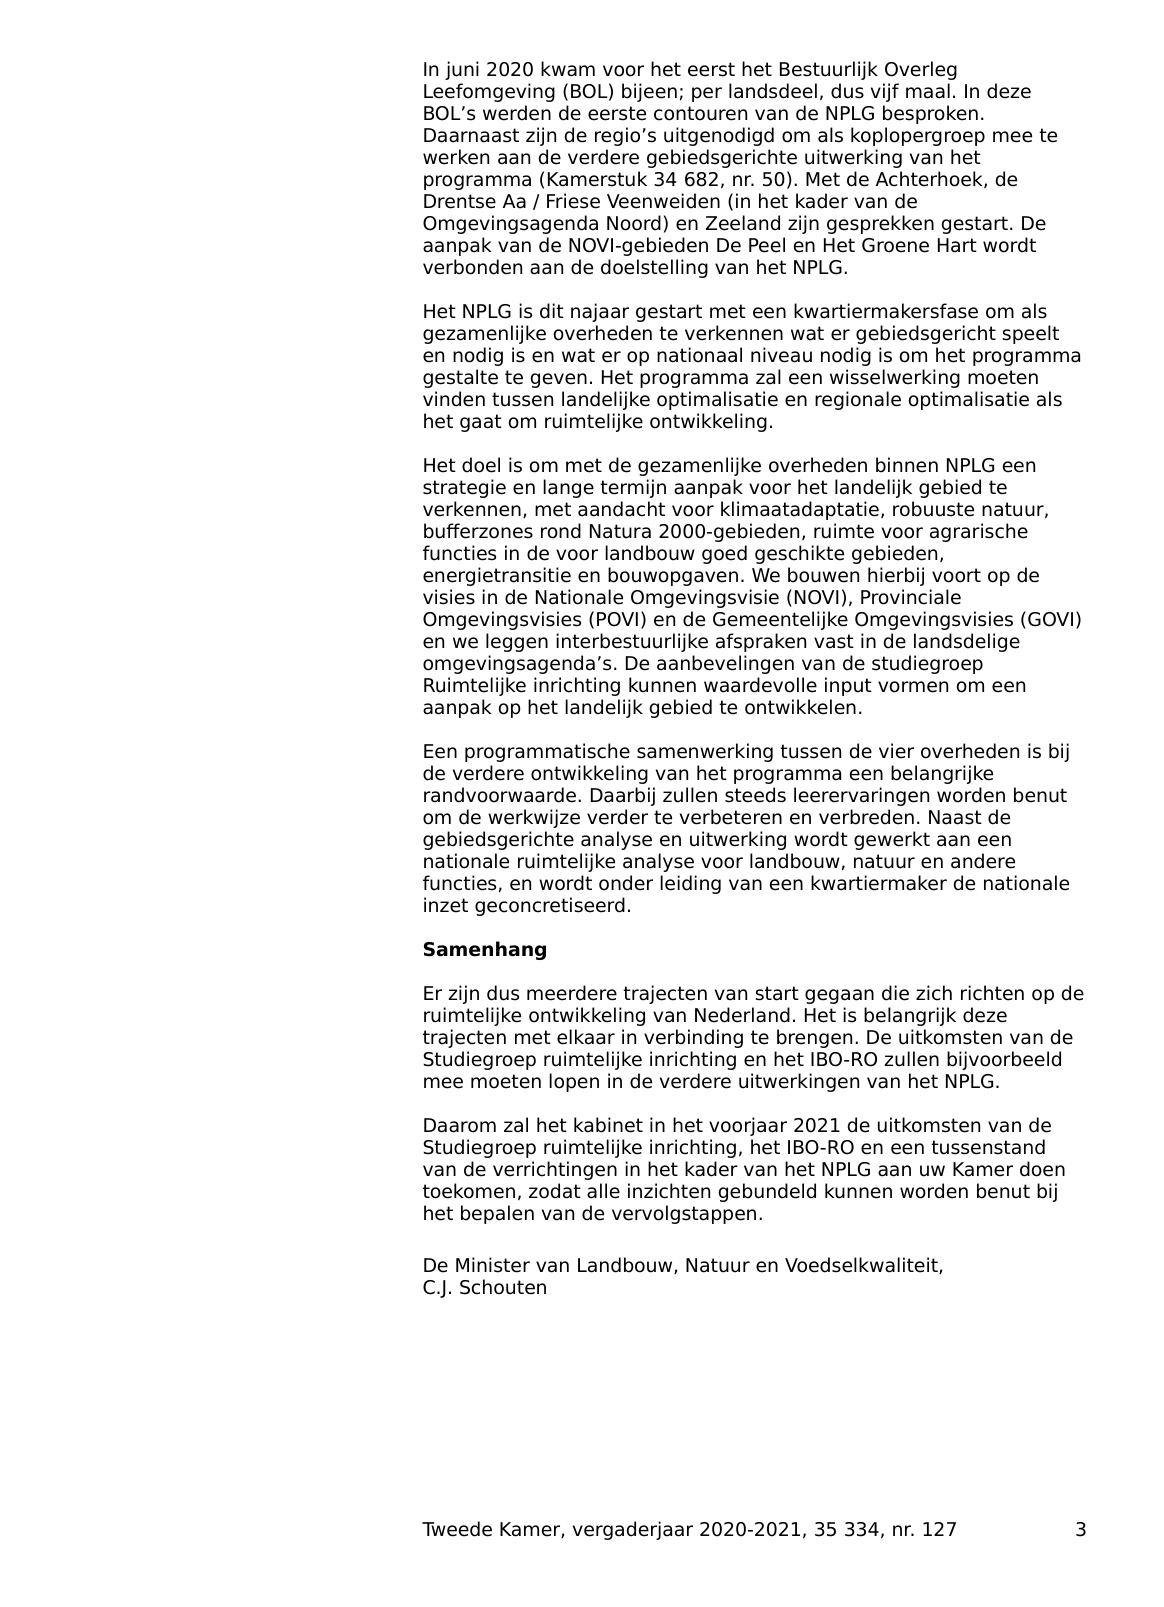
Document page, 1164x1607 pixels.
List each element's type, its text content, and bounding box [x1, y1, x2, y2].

text De Minister van Landbouw, Natuur en Voedselkwaliteit, C.J. Schouten [422, 1255, 1087, 1299]
text Daarom zal het kabinet in het voorjaar 2021 de uitkomsten van de Studiegroep ruimtelijke inrichting, het IBO-RO en een tussenstand van de verrichtingen in het kader van het NPLG aan uw Kamer doen toekomen, zodat alle inzichten gebundeld kunnen worden benut bij het bepalen van de vervolgstappen. [422, 1115, 1087, 1225]
text In juni 2020 kwam voor het eerst het Bestuurlijk Overleg Leefomgeving (BOL) bijeen; per landsdeel, dus vijf maal. In deze BOL’s werden de eerste contouren van de NPLG besproken. Daarnaast zijn de regio’s uitgenodigd om als koplopergroep mee te werken aan de verdere gebiedsgerichte uitwerking van het programma (Kamerstuk 34 682, nr. 50). Met de Achterhoek, de Drentse Aa / Friese Veenweiden (in het kader van de Omgevingsagenda Noord) en Zeeland zijn gesprekken gestart. De aanpak van de NOVI-gebieden De Peel en Het Groene Hart wordt verbonden aan de doelstelling van het NPLG. [422, 59, 1087, 279]
text Een programmatische samenwerking tussen de vier overheden is bij de verdere ontwikkeling van het programma een belangrijke randvoorwaarde. Daarbij zullen steeds leerervaringen worden benut om de werkwijze verder te verbeteren en verbreden. Naast de gebiedsgerichte analyse en uitwerking wordt gewerkt aan een nationale ruimtelijke analyse voor landbouw, natuur en andere functies, en wordt onder leiding van een kwartiermaker de nationale inzet geconcretiseerd. [422, 741, 1087, 917]
text Het NPLG is dit najaar gestart met een kwartiermakersfase om als gezamenlijke overheden te verkennen wat er gebiedsgericht speelt en nodig is en wat er op nationaal niveau nodig is om het programma gestalte te geven. Het programma zal een wisselwerking moeten vinden tussen landelijke optimalisatie en regionale optimalisatie als het gaat om ruimtelijke ontwikkeling. [422, 301, 1087, 433]
text Er zijn dus meerdere trajecten van start gegaan die zich richten op de ruimtelijke ontwikkeling van Nederland. Het is belangrijk deze trajecten met elkaar in verbinding te brengen. De uitkomsten van de Studiegroep ruimtelijke inrichting en het IBO-RO zullen bijvoorbeeld mee moeten lopen in de verdere uitwerkingen van het NPLG. [422, 983, 1087, 1093]
text Het doel is om met de gezamenlijke overheden binnen NPLG een strategie en lange termijn aanpak voor het landelijk gebied te verkennen, met aandacht voor klimaatadaptatie, robuuste natuur, bufferzones rond Natura 2000-gebieden, ruimte voor agrarische functies in de voor landbouw goed geschikte gebieden, energietransitie en bouwopgaven. We bouwen hierbij voort op de visies in de Nationale Omgevingsvisie (NOVI), Provinciale Omgevingsvisies (POVI) en de Gemeentelijke Omgevingsvisies (GOVI) en we leggen interbestuurlijke afspraken vast in de landsdelige omgevingsagenda’s. De aanbevelingen van de studiegroep Ruimtelijke inrichting kunnen waardevolle input vormen om een aanpak op het landelijk gebied te ontwikkelen. [422, 455, 1087, 719]
subtitle Samenhang [422, 939, 1087, 961]
